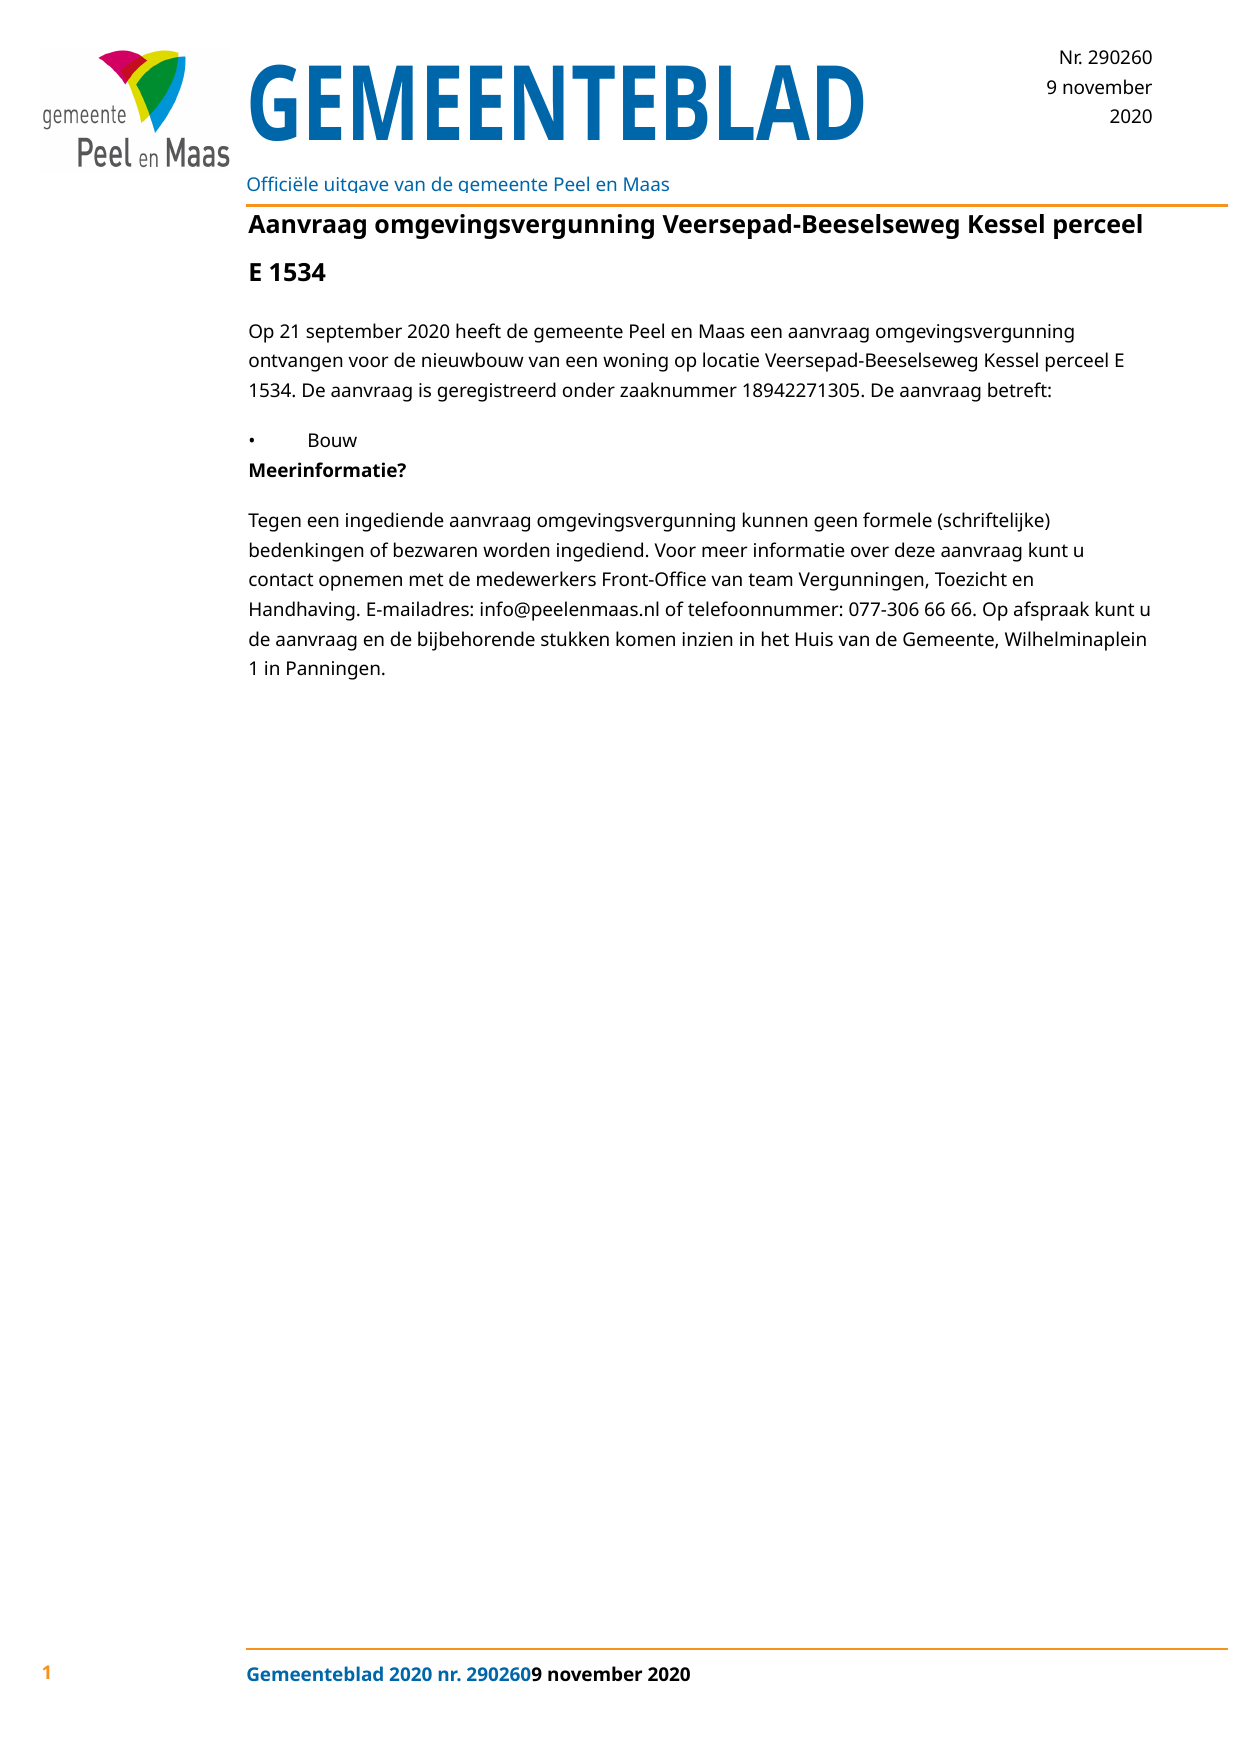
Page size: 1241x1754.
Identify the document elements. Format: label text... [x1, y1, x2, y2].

text Meerinformatie? [248, 457, 1152, 483]
text Aanvraag omgevingsvergunning Veersepad-Beeselseweg Kessel perceel E 1534 [248, 207, 1152, 288]
picture [41, 47, 231, 172]
text Op 21 september 2020 heeft de gemeente Peel en Maas een aanvraag omgevingsvergunning ontvangen voor de nieuwbouw van een woning op locatie Veersepad-Beeselseweg Kessel perceel E 1534. De aanvraag is geregistreerd onder zaaknummer 18942271305. De aanvraag betreft: [248, 318, 1152, 403]
text Tegen een ingediende aanvraag omgevingsvergunning kunnen geen formele (schriftelijke) bedenkingen of bezwaren worden ingediend. Voor meer informatie over deze aanvraag kunt u contact opnemen met de medewerkers Front-Office van team Vergunningen, Toezicht en Handhaving. E-mailadres: info@peelenmaas.nl of telefoonnummer: 077-306 66 66. Op afspraak kunt u de aanvraag en de bijbehorende stukken komen inzien in het Huis van de Gemeente, Wilhelminaplein 1 in Panningen. [248, 507, 1152, 681]
list Bouw [248, 427, 1152, 453]
